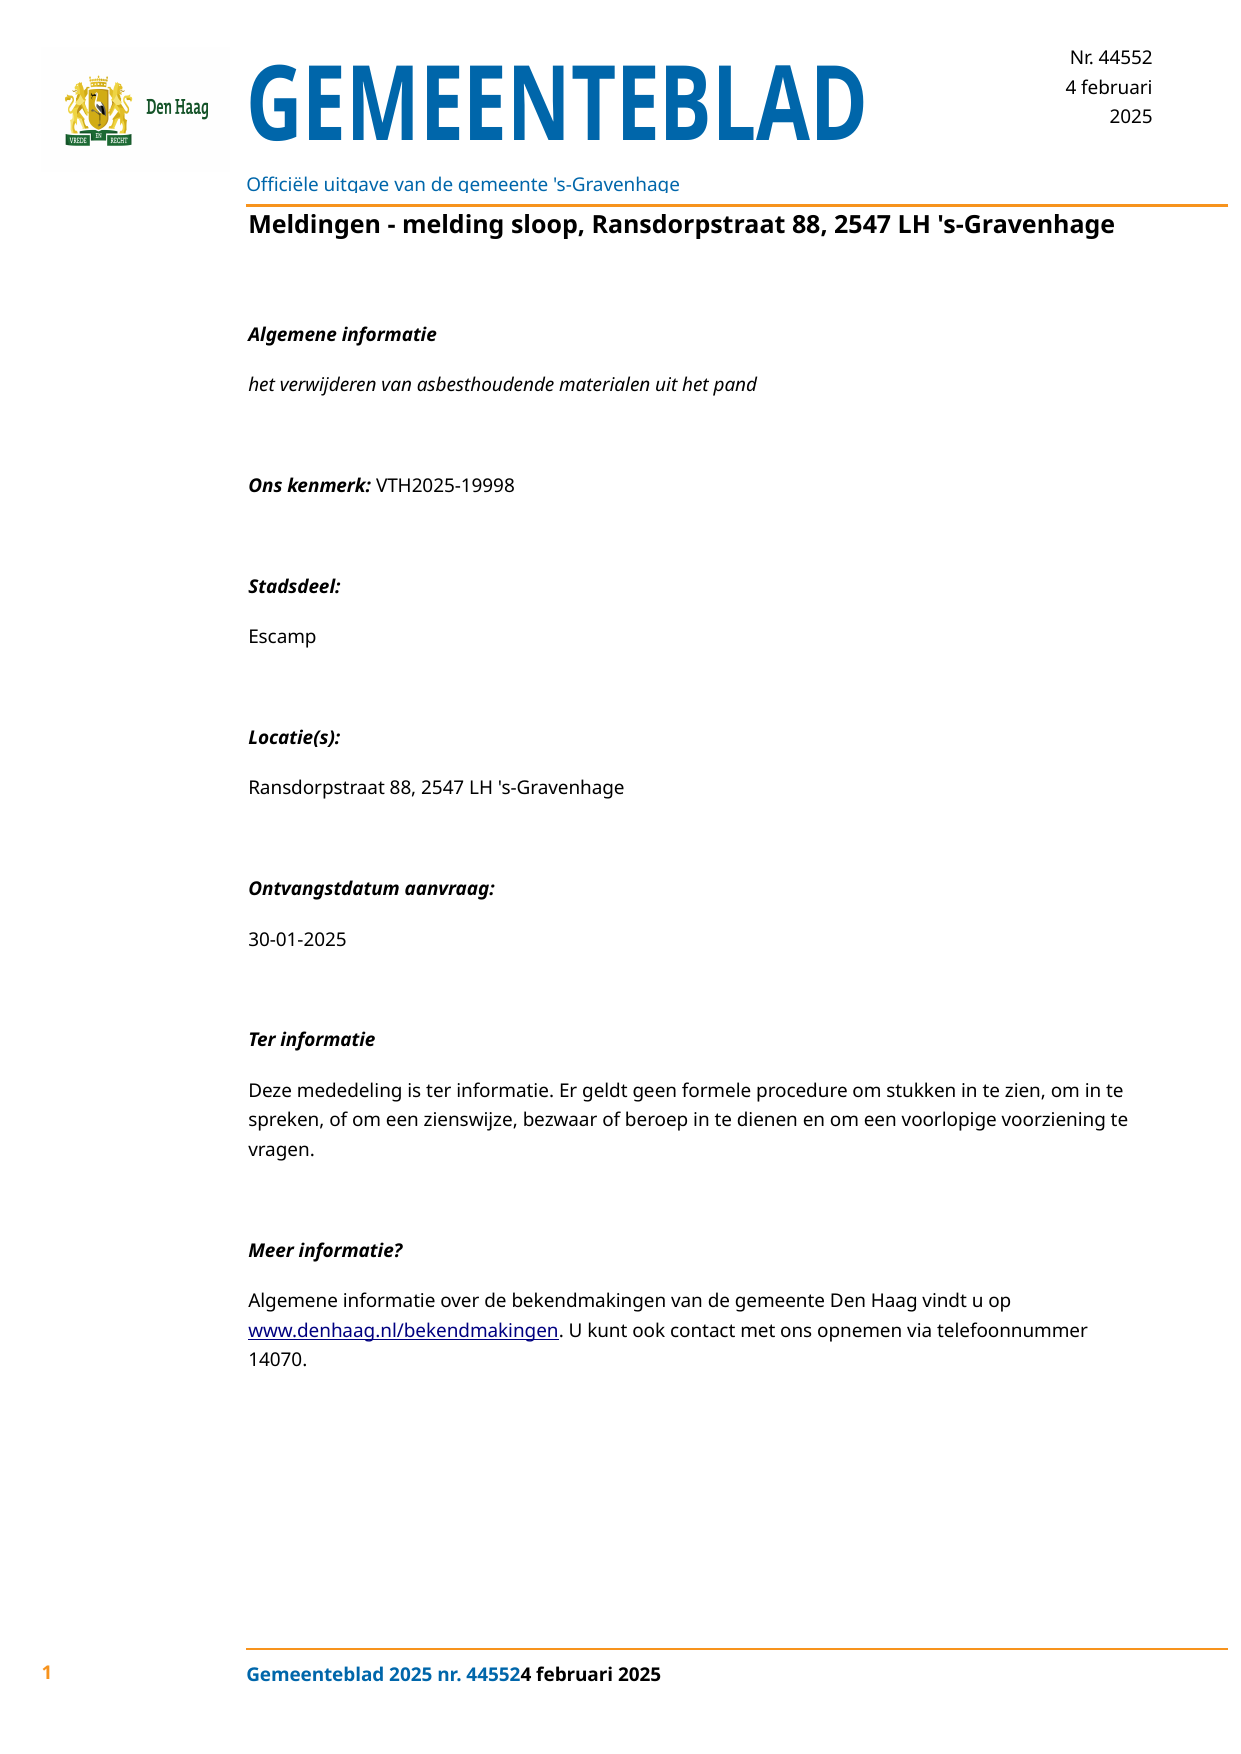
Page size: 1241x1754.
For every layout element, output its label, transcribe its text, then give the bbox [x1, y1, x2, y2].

text Ons kenmerk: VTH2025-19998 [248, 472, 1152, 498]
text Algemene informatie [248, 321, 1152, 346]
text Ransdorpstraat 88, 2547 LH 's-Gravenhage [248, 774, 1152, 800]
text het verwijderen van asbesthoudende materialen uit het pand [248, 371, 1152, 397]
text Ontvangstdatum aanvraag: [248, 875, 1152, 901]
text Meldingen - melding sloop, Ransdorpstraat 88, 2547 LH 's-Gravenhage [248, 207, 1152, 241]
text Escamp [248, 623, 1152, 649]
text Locatie(s): [248, 724, 1152, 750]
text Deze mededeling is ter informatie. Er geldt geen formele procedure om stukken in te zien, om in te spreken, of om een zienswijze, bezwaar of beroep in te dienen en om een voorlopige voorziening te vragen. [248, 1077, 1152, 1162]
text 30-01-2025 [248, 926, 1152, 951]
text Meer informatie? [248, 1237, 1152, 1263]
text Stadsdeel: [248, 573, 1152, 598]
text Ter informatie [248, 1027, 1152, 1052]
picture [41, 47, 231, 172]
text Algemene informatie over de bekendmakingen van de gemeente Den Haag vindt u op www.denhaag.nl/bekendmakingen. U kunt ook contact met ons opnemen via telefoonnummer 14070. [248, 1287, 1152, 1372]
